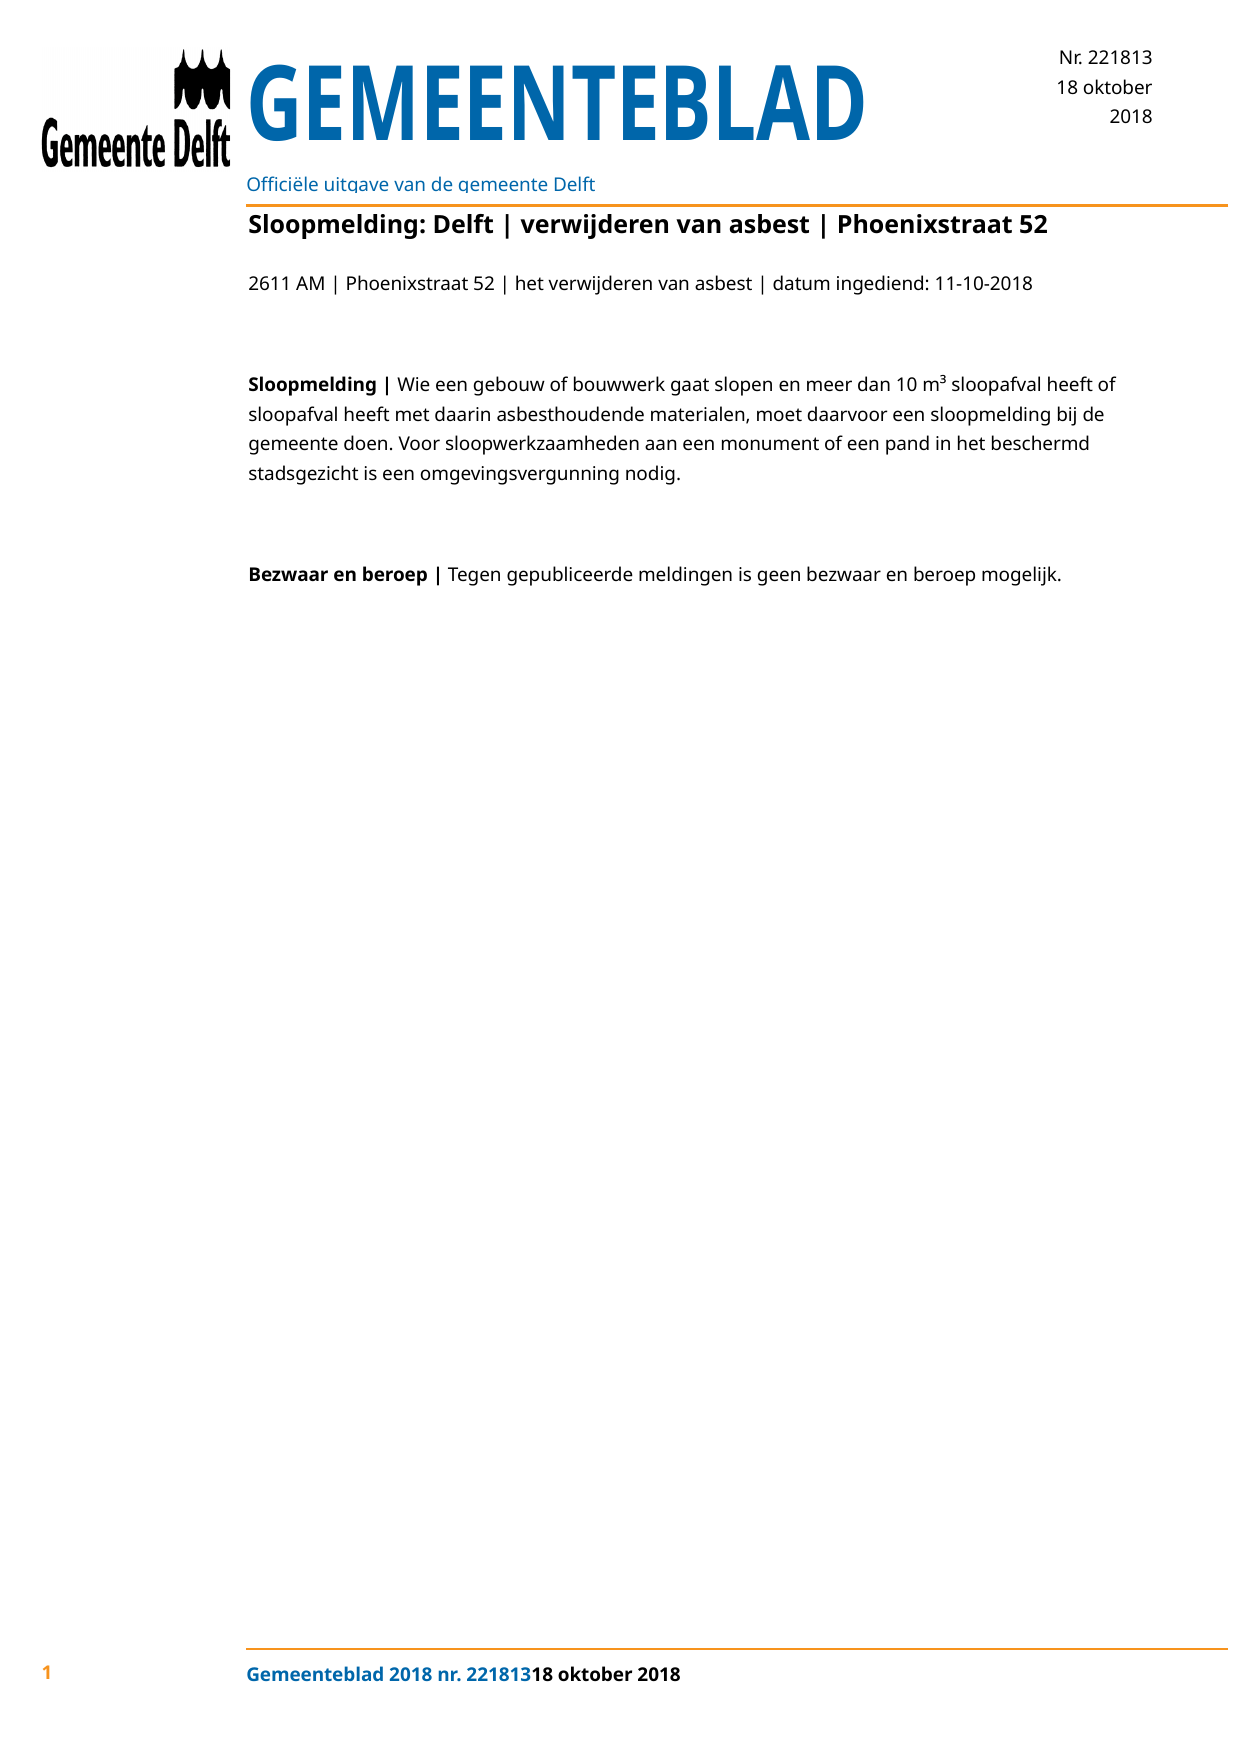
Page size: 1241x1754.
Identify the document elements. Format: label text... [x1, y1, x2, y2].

text Sloopmelding | Wie een gebouw of bouwwerk gaat slopen en meer dan 10 m³ sloopafval heeft of sloopafval heeft met daarin asbesthoudende materialen, moet daarvoor een sloopmelding bij de gemeente doen. Voor sloopwerkzaamheden aan een monument of een pand in het beschermd stadsgezicht is een omgevingsvergunning nodig. [248, 371, 1152, 486]
text Sloopmelding: Delft | verwijderen van asbest | Phoenixstraat 52 [248, 207, 1152, 241]
picture [41, 47, 231, 172]
text Bezwaar en beroep | Tegen gepubliceerde meldingen is geen bezwaar en beroep mogelijk. [248, 561, 1152, 586]
text 2611 AM | Phoenixstraat 52 | het verwijderen van asbest | datum ingediend: 11-10-2018 [248, 270, 1152, 296]
